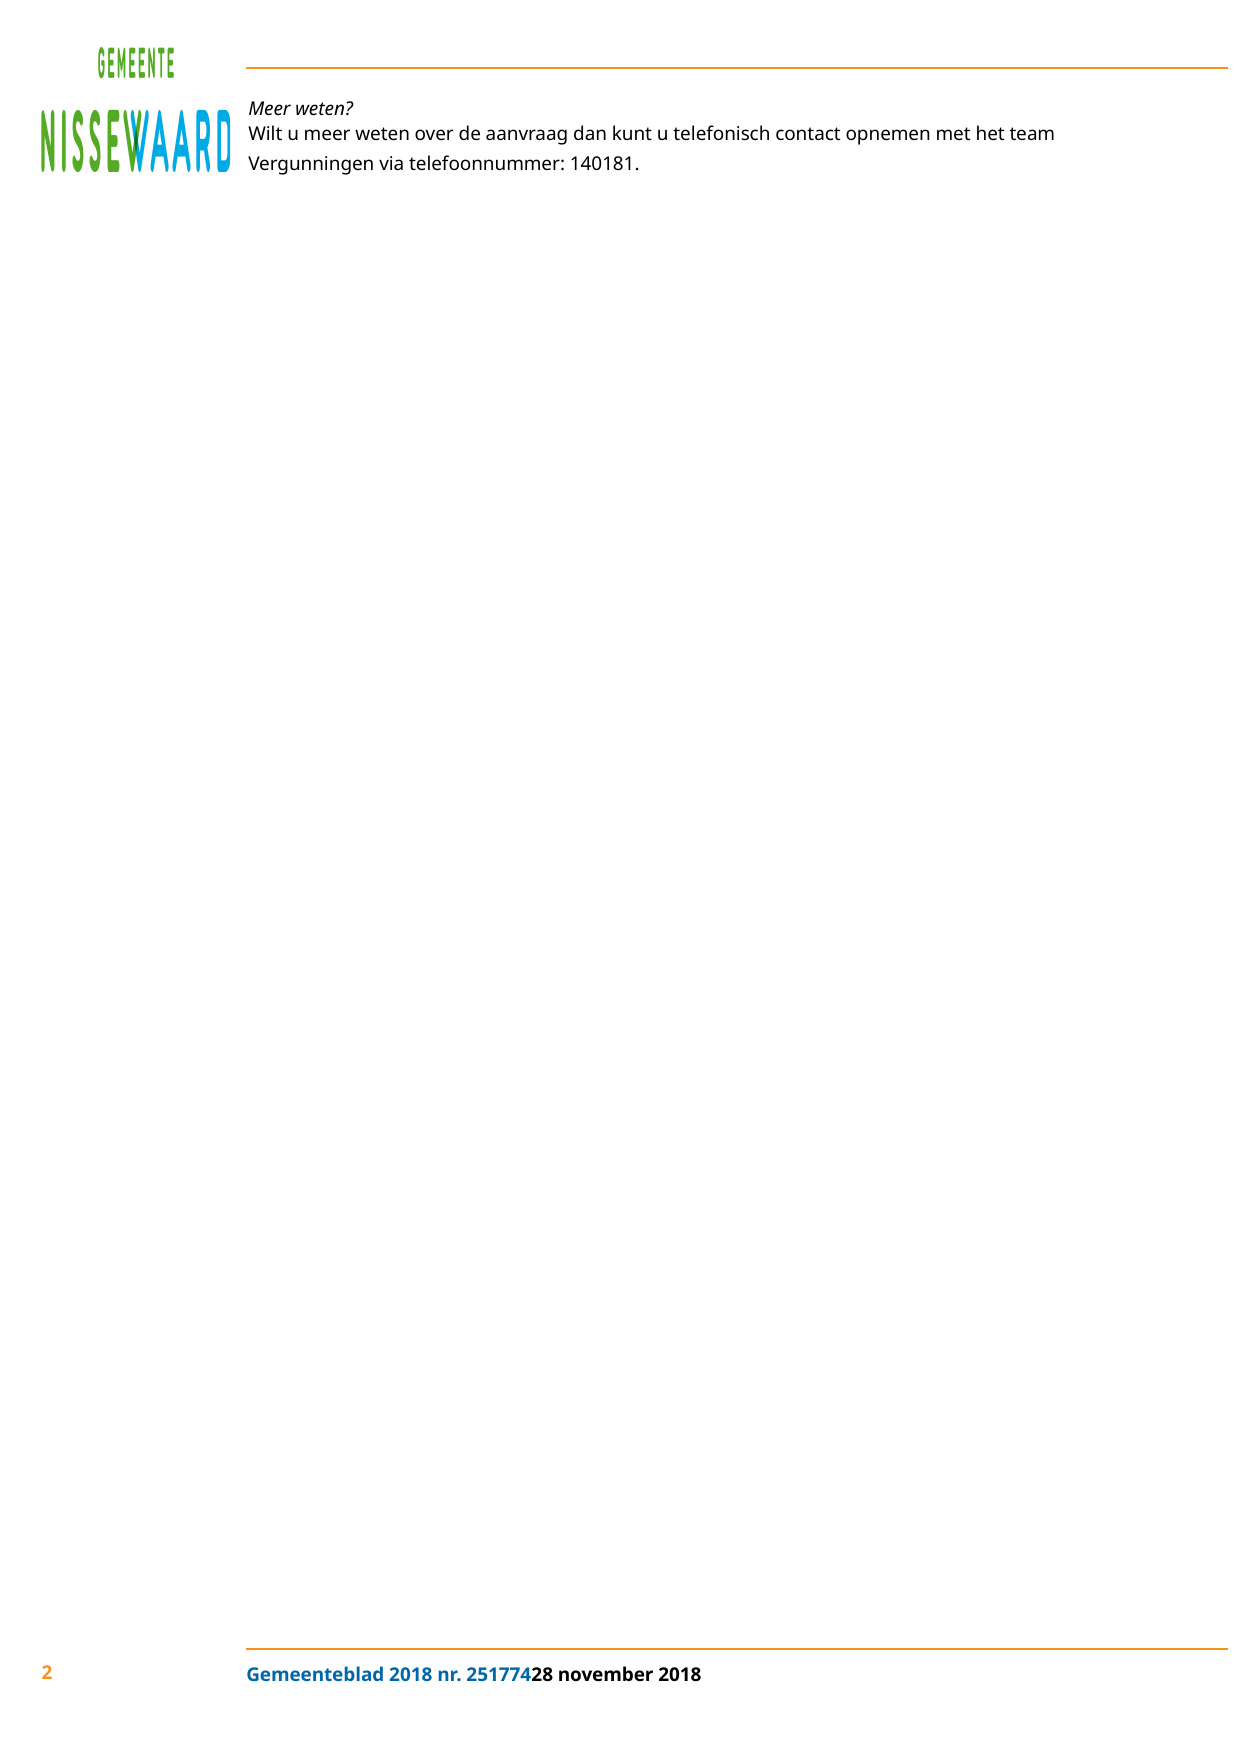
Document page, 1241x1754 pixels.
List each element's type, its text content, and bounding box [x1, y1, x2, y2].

picture [200, 151, 206, 172]
picture [41, 47, 231, 172]
text Wilt u meer weten over de aanvraag dan kunt u telefonisch contact opnemen met het team Vergunningen via telefoonnummer: 140181. [248, 121, 1152, 176]
picture [154, 157, 165, 172]
text Meer weten? [248, 95, 1152, 121]
picture [222, 122, 227, 160]
picture [176, 157, 187, 172]
picture [201, 122, 206, 138]
